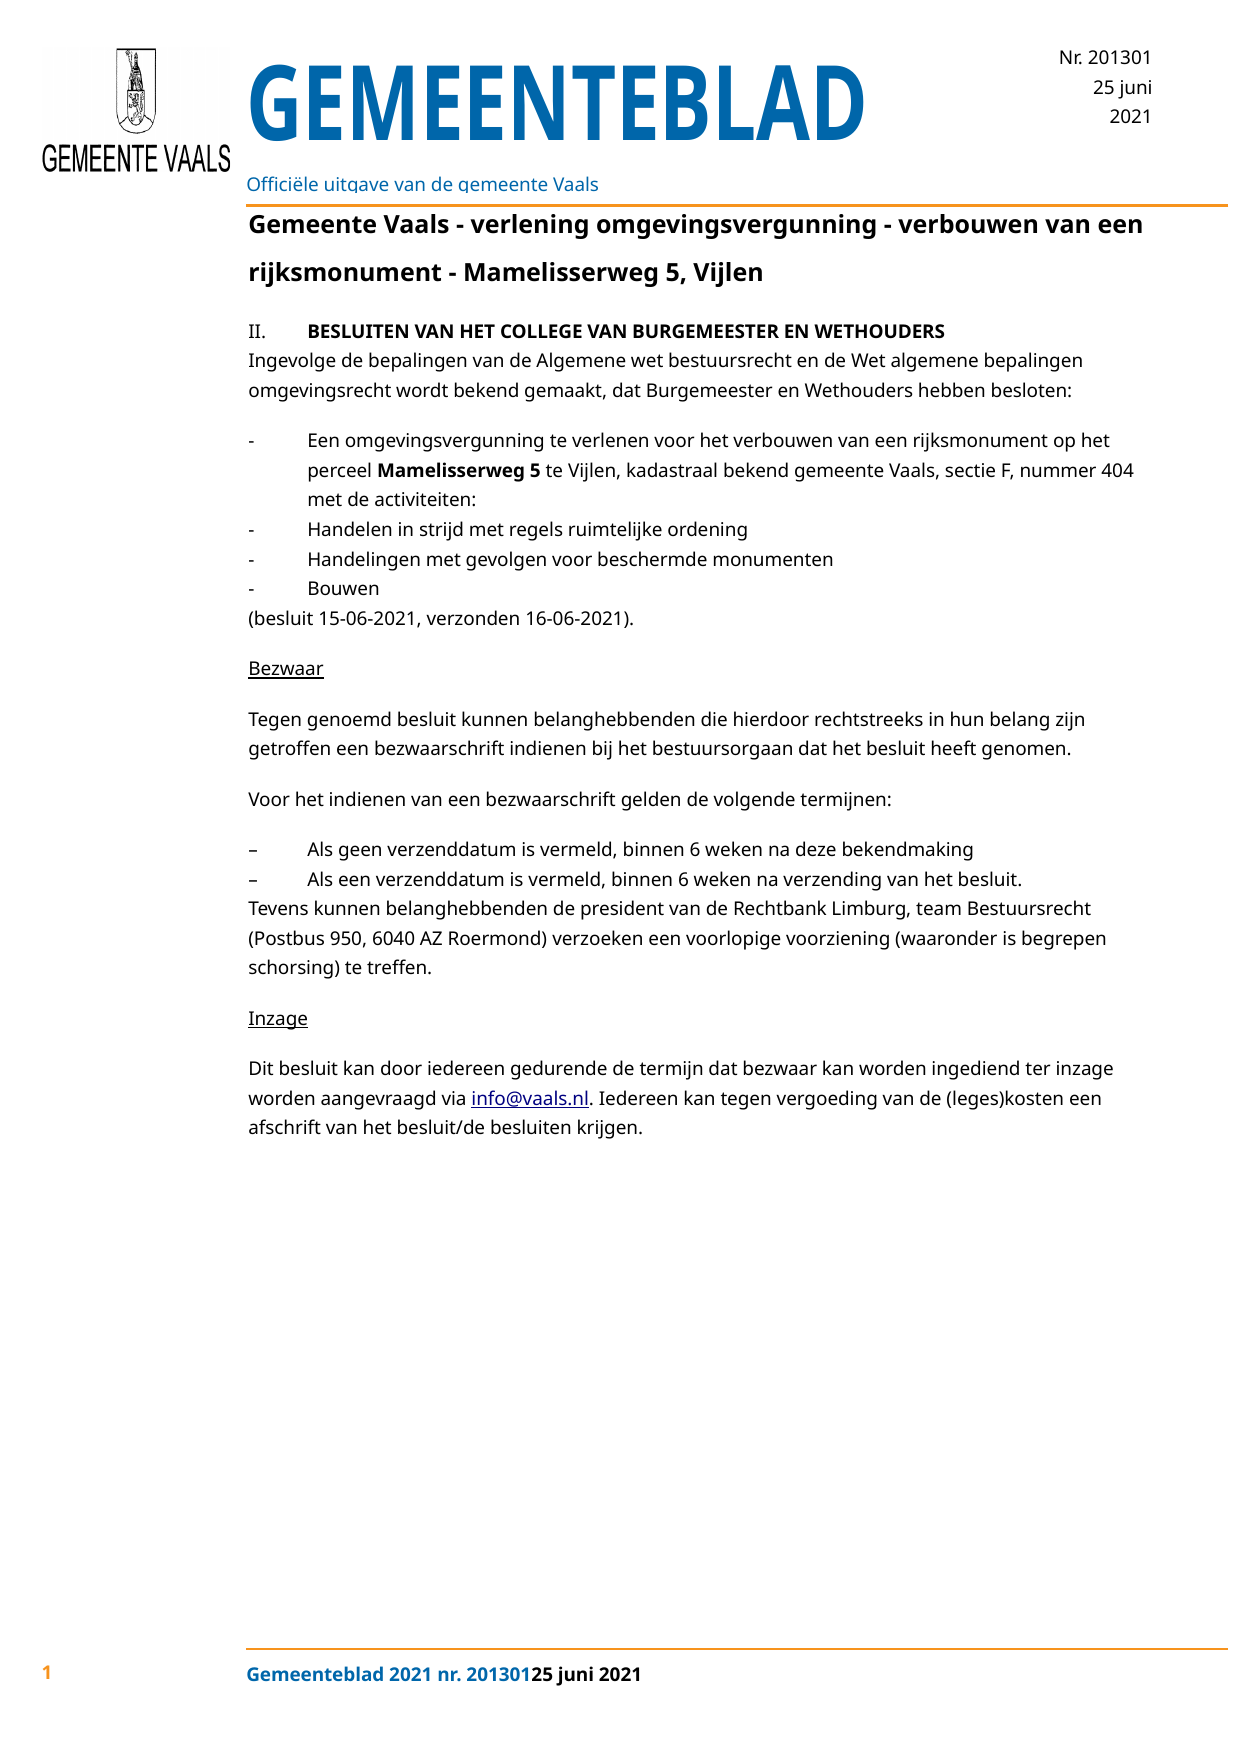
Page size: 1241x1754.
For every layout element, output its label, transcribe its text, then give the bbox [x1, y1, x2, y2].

text Gemeente Vaals - verlening omgevingsvergunning - verbouwen van een rijksmonument - Mamelisserweg 5, Vijlen [248, 207, 1152, 288]
list Als een verzenddatum is vermeld, binnen 6 weken na verzending van het besluit. [248, 866, 1152, 892]
text Ingevolge de bepalingen van de Algemene wet bestuursrecht en de Wet algemene bepalingen omgevingsrecht wordt bekend gemaakt, dat Burgemeester en Wethouders hebben besloten: [248, 347, 1152, 403]
list Als geen verzenddatum is vermeld, binnen 6 weken na deze bekendmaking [248, 836, 1152, 862]
text Inzage [248, 1005, 1152, 1031]
list Handelen in strijd met regels ruimtelijke ordening [248, 516, 1152, 542]
text (besluit 15-06-2021, verzonden 16-06-2021). [248, 605, 1152, 631]
list BESLUITEN VAN HET COLLEGE VAN BURGEMEESTER EN WETHOUDERS [248, 318, 1152, 344]
list Een omgevingsvergunning te verlenen voor het verbouwen van een rijksmonument op het perceel Mamelisserweg 5 te Vijlen, kadastraal bekend gemeente Vaals, sectie F, nummer 404 met de activiteiten: [248, 427, 1152, 512]
list Handelingen met gevolgen voor beschermde monumenten [248, 546, 1152, 572]
text Bezwaar [248, 655, 1152, 681]
text Voor het indienen van een bezwaarschrift gelden de volgende termijnen: [248, 786, 1152, 812]
picture [41, 47, 231, 172]
list Bouwen [248, 575, 1152, 601]
text Dit besluit kan door iedereen gedurende de termijn dat bezwaar kan worden ingediend ter inzage worden aangevraagd via info@vaals.nl. Iedereen kan tegen vergoeding van de (leges)kosten een afschrift van het besluit/de besluiten krijgen. [248, 1055, 1152, 1140]
text Tevens kunnen belanghebbenden de president van de Rechtbank Limburg, team Bestuursrecht (Postbus 950, 6040 AZ Roermond) verzoeken een voorlopige voorziening (waaronder is begrepen schorsing) te treffen. [248, 895, 1152, 980]
text Tegen genoemd besluit kunnen belanghebbenden die hierdoor rechtstreeks in hun belang zijn getroffen een bezwaarschrift indienen bij het bestuursorgaan dat het besluit heeft genomen. [248, 706, 1152, 761]
